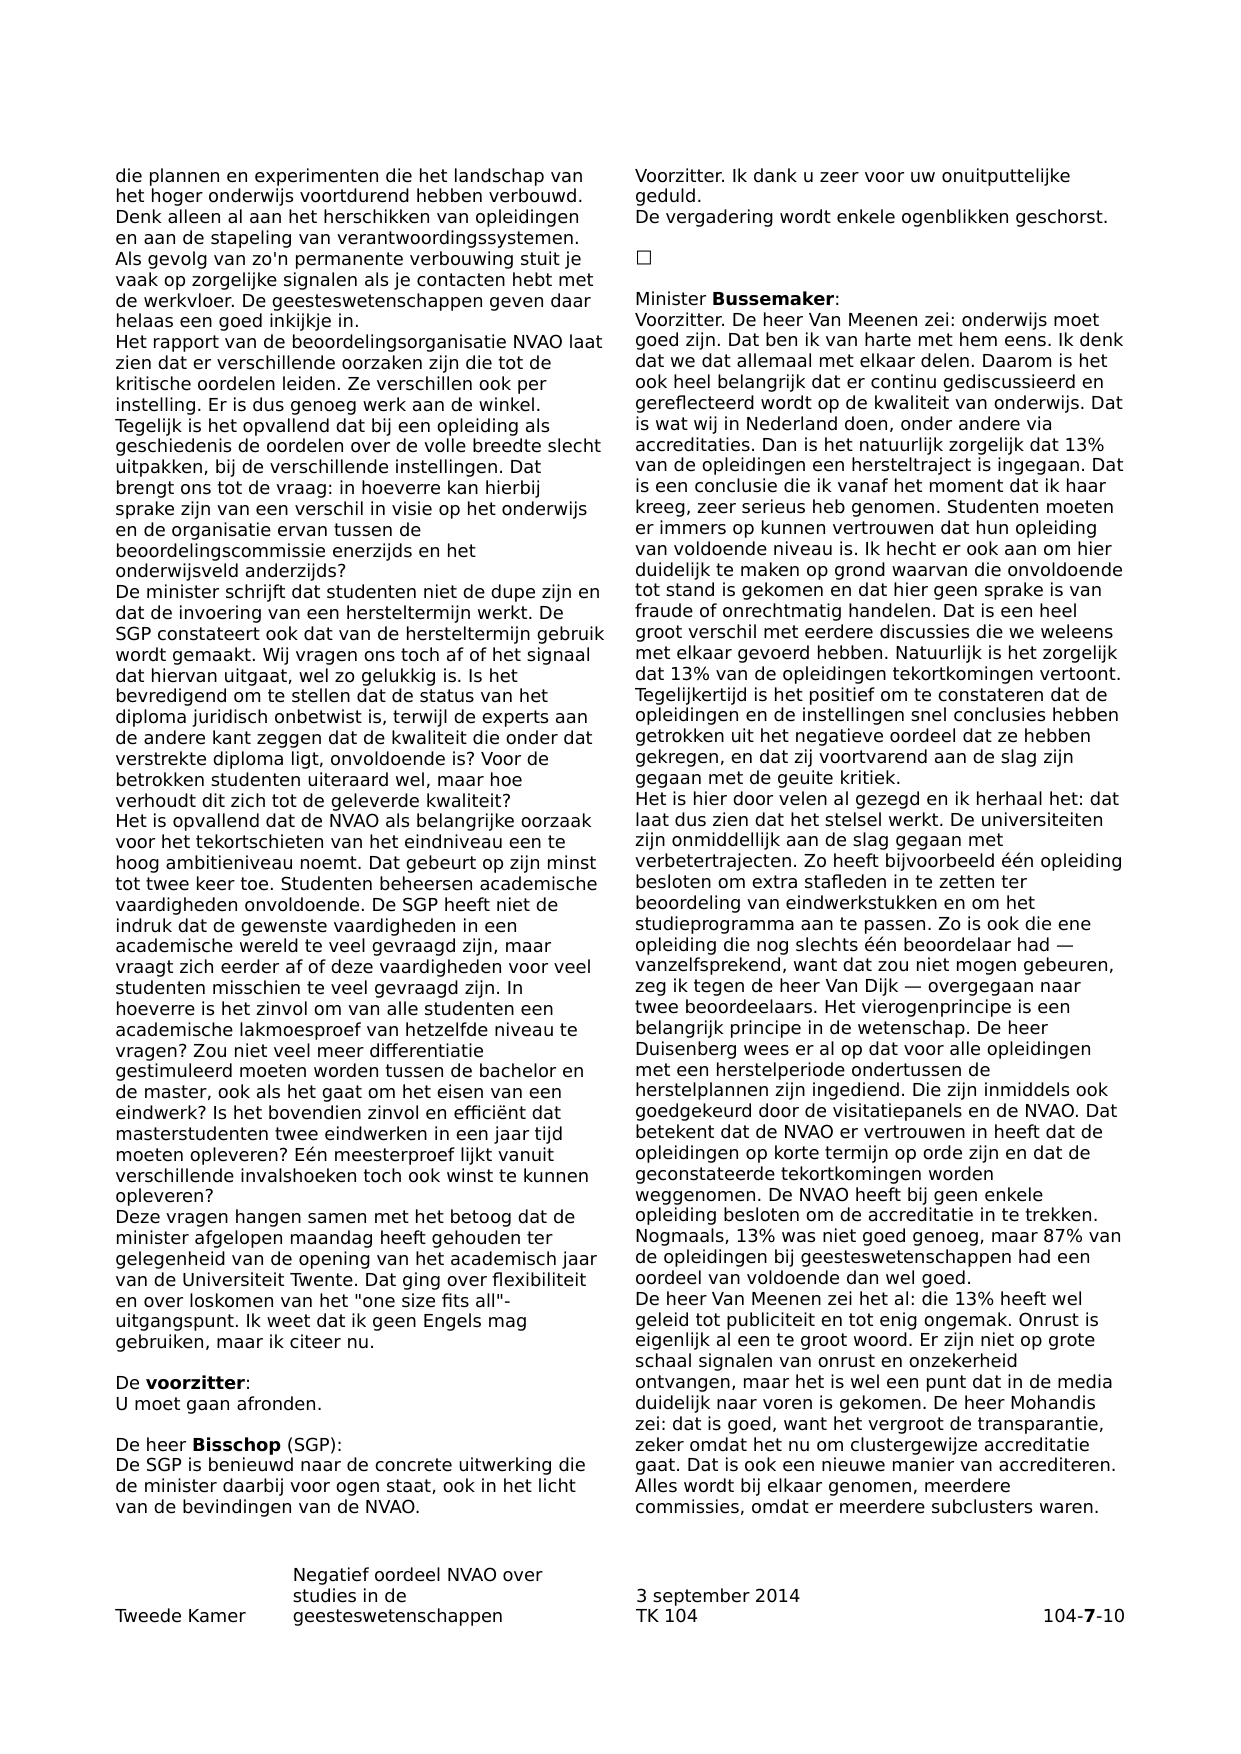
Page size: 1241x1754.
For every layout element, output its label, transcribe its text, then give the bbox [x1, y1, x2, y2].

text De heer Van Meenen zei het al: die 13% heeft wel geleid tot publiciteit en tot enig ongemak. Onrust is eigenlijk al een te groot woord. Er zijn niet op grote schaal signalen van onrust en onzekerheid ontvangen, maar het is wel een punt dat in de media duidelijk naar voren is gekomen. De heer Mohandis zei: dat is goed, want het vergroot de transparantie, zeker omdat het nu om clustergewijze accreditatie gaat. Dat is ook een nieuwe manier van accrediteren. Alles wordt bij elkaar genomen, meerdere commissies, omdat er meerdere subclusters waren. [635, 1288, 1125, 1518]
text De vergadering wordt enkele ogenblikken geschorst. [635, 207, 1125, 228]
text U moet gaan afronden. [115, 1393, 605, 1414]
text ⬜ [635, 248, 1125, 268]
text De voorzitter: [115, 1373, 605, 1393]
text Deze vragen hangen samen met het betoog dat de minister afgelopen maandag heeft gehouden ter gelegenheid van de opening van het academisch jaar van de Universiteit Twente. Dat ging over flexibiliteit en over loskomen van het "one size fits all"-uitgangspunt. Ik weet dat ik geen Engels mag gebruiken, maar ik citeer nu. [115, 1207, 605, 1353]
text Het is hier door velen al gezegd en ik herhaal het: dat laat dus zien dat het stelsel werkt. De universiteiten zijn onmiddellijk aan de slag gegaan met verbetertrajecten. Zo heeft bijvoorbeeld één opleiding besloten om extra stafleden in te zetten ter beoordeling van eindwerkstukken en om het studieprogramma aan te passen. Zo is ook die ene opleiding die nog slechts één beoordelaar had — vanzelfsprekend, want dat zou niet mogen gebeuren, zeg ik tegen de heer Van Dijk — overgegaan naar twee beoordeelaars. Het vierogenprincipe is een belangrijk principe in de wetenschap. De heer Duisenberg wees er al op dat voor alle opleidingen met een herstelperiode ondertussen de herstelplannen zijn ingediend. Die zijn inmiddels ook goedgekeurd door de visitatiepanels en de NVAO. Dat betekent dat de NVAO er vertrouwen in heeft dat de opleidingen op korte termijn op orde zijn en dat de geconstateerde tekortkomingen worden weggenomen. De NVAO heeft bij geen enkele opleiding besloten om de accreditatie in te trekken. Nogmaals, 13% was niet goed genoeg, maar 87% van de opleidingen bij geesteswetenschappen had een oordeel van voldoende dan wel goed. [635, 788, 1125, 1288]
text Voorzitter. De heer Van Meenen zei: onderwijs moet goed zijn. Dat ben ik van harte met hem eens. Ik denk dat we dat allemaal met elkaar delen. Daarom is het ook heel belangrijk dat er continu gediscussieerd en gereflecteerd wordt op de kwaliteit van onderwijs. Dat is wat wij in Nederland doen, onder andere via accreditaties. Dan is het natuurlijk zorgelijk dat 13% van de opleidingen een hersteltraject is ingegaan. Dat is een conclusie die ik vanaf het moment dat ik haar kreeg, zeer serieus heb genomen. Studenten moeten er immers op kunnen vertrouwen dat hun opleiding van voldoende niveau is. Ik hecht er ook aan om hier duidelijk te maken op grond waarvan die onvoldoende tot stand is gekomen en dat hier geen sprake is van fraude of onrechtmatig handelen. Dat is een heel groot verschil met eerdere discussies die we weleens met elkaar gevoerd hebben. Natuurlijk is het zorgelijk dat 13% van de opleidingen tekortkomingen vertoont. Tegelijkertijd is het positief om te constateren dat de opleidingen en de instellingen snel conclusies hebben getrokken uit het negatieve oordeel dat ze hebben gekregen, en dat zij voortvarend aan de slag zijn gegaan met de geuite kritiek. [635, 309, 1125, 788]
text Voorzitter. Ik dank u zeer voor uw onuitputtelijke geduld. [635, 165, 1125, 207]
text De heer Bisschop (SGP): [115, 1434, 605, 1455]
text Minister Bussemaker: [635, 288, 1125, 309]
text Het is opvallend dat de NVAO als belangrijke oorzaak voor het tekortschieten van het eindniveau een te hoog ambitieniveau noemt. Dat gebeurt op zijn minst tot twee keer toe. Studenten beheersen academische vaardigheden onvoldoende. De SGP heeft niet de indruk dat de gewenste vaardigheden in een academische wereld te veel gevraagd zijn, maar vraagt zich eerder af of deze vaardigheden voor veel studenten misschien te veel gevraagd zijn. In hoeverre is het zinvol om van alle studenten een academische lakmoesproef van hetzelfde niveau te vragen? Zou niet veel meer differentiatie gestimuleerd moeten worden tussen de bachelor en de master, ook als het gaat om het eisen van een eindwerk? Is het bovendien zinvol en efficiënt dat masterstudenten twee eindwerken in een jaar tijd moeten opleveren? Eén meesterproef lijkt vanuit verschillende invalshoeken toch ook winst te kunnen opleveren? [115, 811, 605, 1207]
text Het rapport van de beoordelingsorganisatie NVAO laat zien dat er verschillende oorzaken zijn die tot de kritische oordelen leiden. Ze verschillen ook per instelling. Er is dus genoeg werk aan de winkel. Tegelijk is het opvallend dat bij een opleiding als geschiedenis de oordelen over de volle breedte slecht uitpakken, bij de verschillende instellingen. Dat brengt ons tot de vraag: in hoeverre kan hierbij sprake zijn van een verschil in visie op het onderwijs en de organisatie ervan tussen de beoordelingscommissie enerzijds en het onderwijsveld anderzijds? [115, 332, 605, 582]
text De minister schrijft dat studenten niet de dupe zijn en dat de invoering van een hersteltermijn werkt. De SGP constateert ook dat van de hersteltermijn gebruik wordt gemaakt. Wij vragen ons toch af of het signaal dat hiervan uitgaat, wel zo gelukkig is. Is het bevredigend om te stellen dat de status van het diploma juridisch onbetwist is, terwijl de experts aan de andere kant zeggen dat de kwaliteit die onder dat verstrekte diploma ligt, onvoldoende is? Voor de betrokken studenten uiteraard wel, maar hoe verhoudt dit zich tot de geleverde kwaliteit? [115, 582, 605, 811]
text die plannen en experimenten die het landschap van het hoger onderwijs voortdurend hebben verbouwd. Denk alleen al aan het herschikken van opleidingen en aan de stapeling van verantwoordingssystemen. Als gevolg van zo'n permanente verbouwing stuit je vaak op zorgelijke signalen als je contacten hebt met de werkvloer. De geesteswetenschappen geven daar helaas een goed inkijkje in. [115, 165, 605, 332]
text De SGP is benieuwd naar de concrete uitwerking die de minister daarbij voor ogen staat, ook in het licht van de bevindingen van de NVAO. [115, 1455, 605, 1518]
